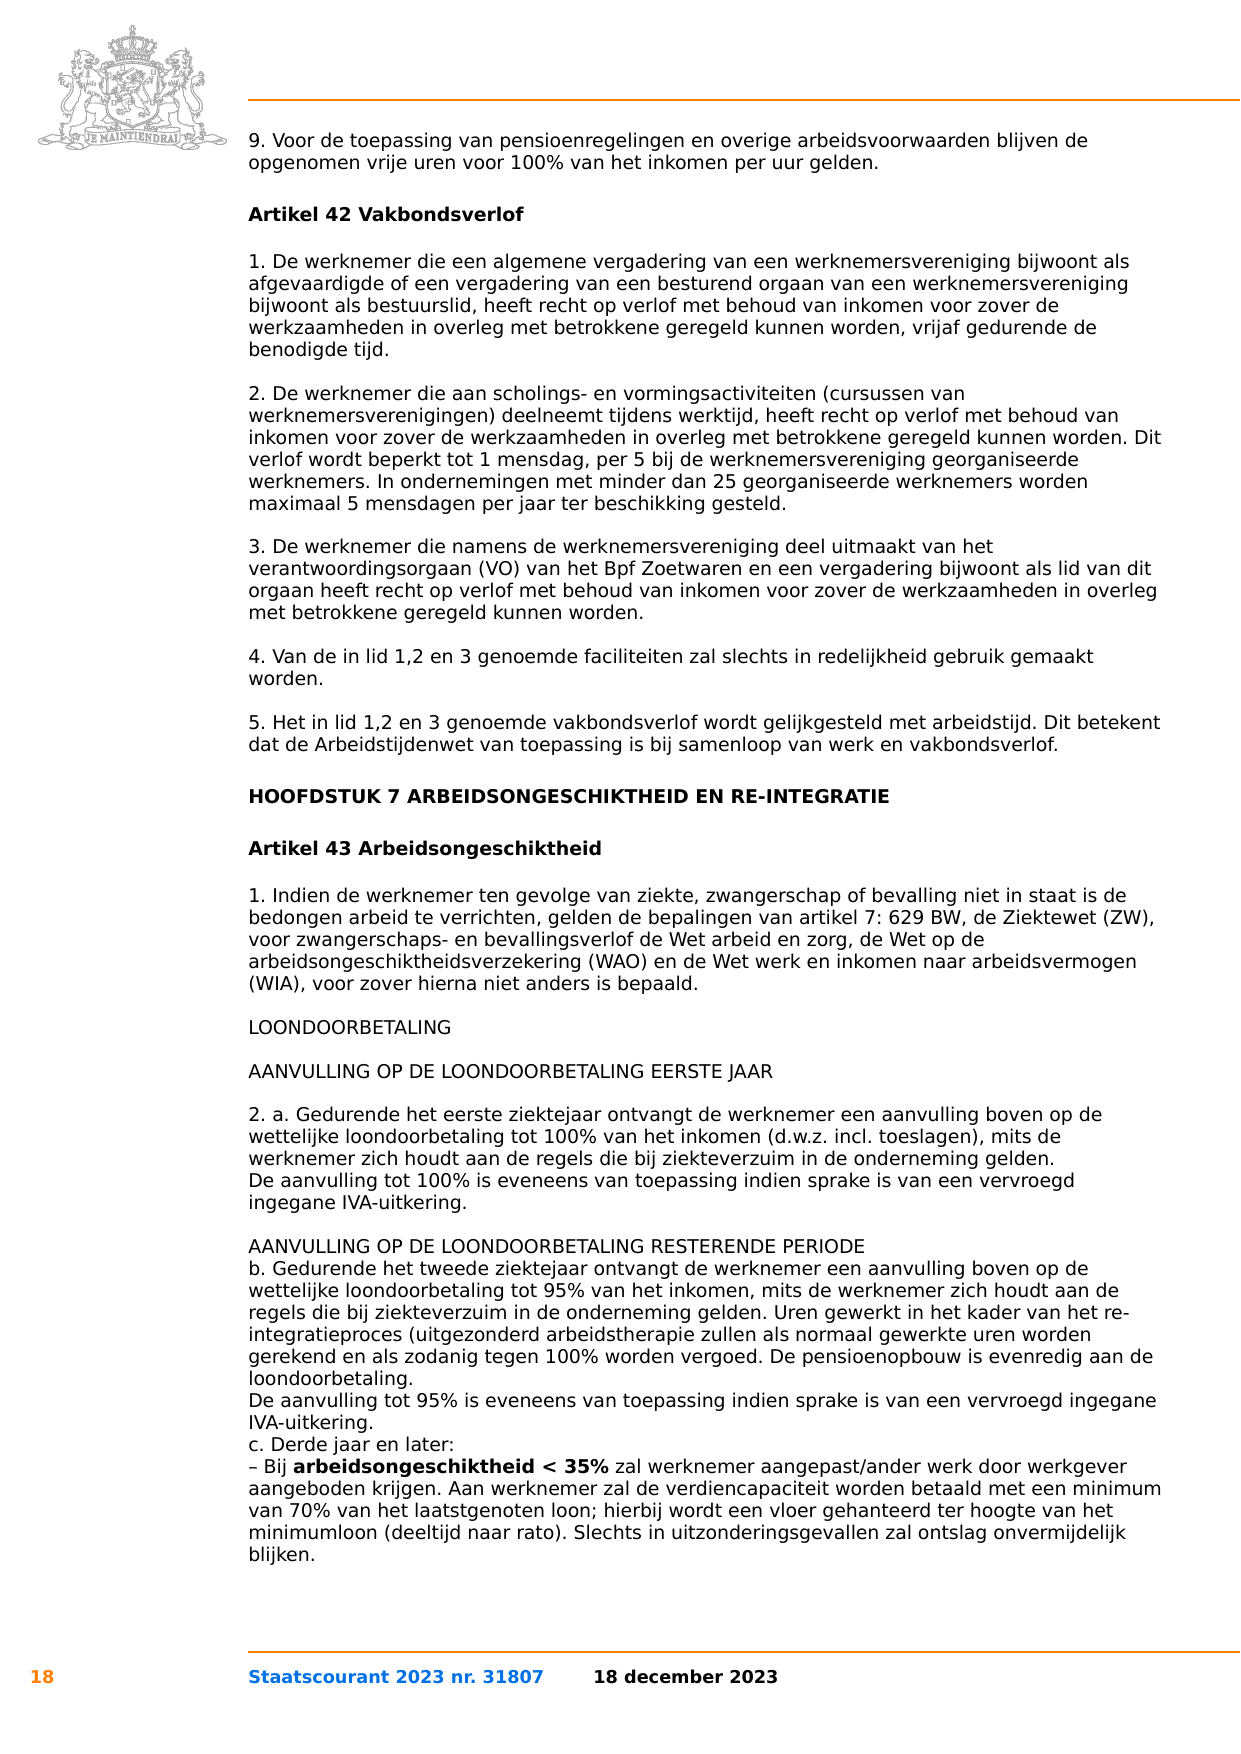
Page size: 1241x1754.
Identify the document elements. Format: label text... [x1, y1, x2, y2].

text De aanvulling tot 100% is eveneens van toepassing indien sprake is van een vervroegd ingegane IVA-uitkering. [248, 1170, 1163, 1214]
text 9. Voor de toepassing van pensioenregelingen en overige arbeidsvoorwaarden blijven de opgenomen vrije uren voor 100% van het inkomen per uur gelden. [248, 130, 1163, 174]
text b. Gedurende het tweede ziektejaar ontvangt de werknemer een aanvulling boven op de wettelijke loondoorbetaling tot 95% van het inkomen, mits de werknemer zich houdt aan de regels die bij ziekteverzuim in de onderneming gelden. Uren gewerkt in het kader van het re-integratieproces (uitgezonderd arbeidstherapie zullen als normaal gewerkte uren worden gerekend en als zodanig tegen 100% worden vergoed. De pensioenopbouw is evenredig aan de loondoorbetaling. [248, 1258, 1163, 1390]
subtitle AANVULLING OP DE LOONDOORBETALING EERSTE JAAR [248, 1061, 1163, 1082]
text 4. Van de in lid 1,2 en 3 genoemde faciliteiten zal slechts in redelijkheid gebruik gemaakt worden. [248, 646, 1163, 690]
text 1. Indien de werknemer ten gevolge van ziekte, zwangerschap of bevalling niet in staat is de bedongen arbeid te verrichten, gelden de bepalingen van artikel 7: 629 BW, de Ziektewet (ZW), voor zwangerschaps- en bevallingsverlof de Wet arbeid en zorg, de Wet op de arbeidsongeschiktheidsverzekering (WAO) en de Wet werk en inkomen naar arbeidsvermogen (WIA), voor zover hierna niet anders is bepaald. [248, 885, 1163, 995]
subtitle AANVULLING OP DE LOONDOORBETALING RESTERENDE PERIODE [248, 1236, 1163, 1258]
text 3. De werknemer die namens de werknemersvereniging deel uitmaakt van het verantwoordingsorgaan (VO) van het Bpf Zoetwaren en een vergadering bijwoont als lid van dit orgaan heeft recht op verlof met behoud van inkomen voor zover de werkzaamheden in overleg met betrokkene geregeld kunnen worden. [248, 536, 1163, 624]
subtitle HOOFDSTUK 7 ARBEIDSONGESCHIKTHEID EN RE-INTEGRATIE [248, 786, 1163, 808]
subtitle Artikel 43 Arbeidsongeschiktheid [248, 838, 1163, 860]
picture [38, 25, 227, 150]
text 1. De werknemer die een algemene vergadering van een werknemersvereniging bijwoont als afgevaardigde of een vergadering van een besturend orgaan van een werknemersvereniging bijwoont als bestuurslid, heeft recht op verlof met behoud van inkomen voor zover de werkzaamheden in overleg met betrokkene geregeld kunnen worden, vrijaf gedurende de benodigde tijd. [248, 251, 1163, 361]
text 5. Het in lid 1,2 en 3 genoemde vakbondsverlof wordt gelijkgesteld met arbeidstijd. Dit betekent dat de Arbeidstijdenwet van toepassing is bij samenloop van werk en vakbondsverlof. [248, 712, 1163, 756]
text 2. a. Gedurende het eerste ziektejaar ontvangt de werknemer een aanvulling boven op de wettelijke loondoorbetaling tot 100% van het inkomen (d.w.z. incl. toeslagen), mits de werknemer zich houdt aan de regels die bij ziekteverzuim in de onderneming gelden. [248, 1104, 1163, 1170]
text – Bij arbeidsongeschiktheid < 35% zal werknemer aangepast/ander werk door werkgever aangeboden krijgen. Aan werknemer zal de verdiencapaciteit worden betaald met een minimum van 70% van het laatstgenoten loon; hierbij wordt een vloer gehanteerd ter hoogte van het minimumloon (deeltijd naar rato). Slechts in uitzonderingsgevallen zal ontslag onvermijdelijk blijken. [248, 1456, 1163, 1566]
text 2. De werknemer die aan scholings- en vormingsactiviteiten (cursussen van werknemersverenigingen) deelneemt tijdens werktijd, heeft recht op verlof met behoud van inkomen voor zover de werkzaamheden in overleg met betrokkene geregeld kunnen worden. Dit verlof wordt beperkt tot 1 mensdag, per 5 bij de werknemersvereniging georganiseerde werknemers. In ondernemingen met minder dan 25 georganiseerde werknemers worden maximaal 5 mensdagen per jaar ter beschikking gesteld. [248, 383, 1163, 514]
text c. Derde jaar en later: [248, 1434, 1163, 1456]
subtitle Artikel 42 Vakbondsverlof [248, 204, 1163, 226]
text De aanvulling tot 95% is eveneens van toepassing indien sprake is van een vervroegd ingegane IVA-uitkering. [248, 1390, 1163, 1434]
subtitle LOONDOORBETALING [248, 1017, 1163, 1039]
